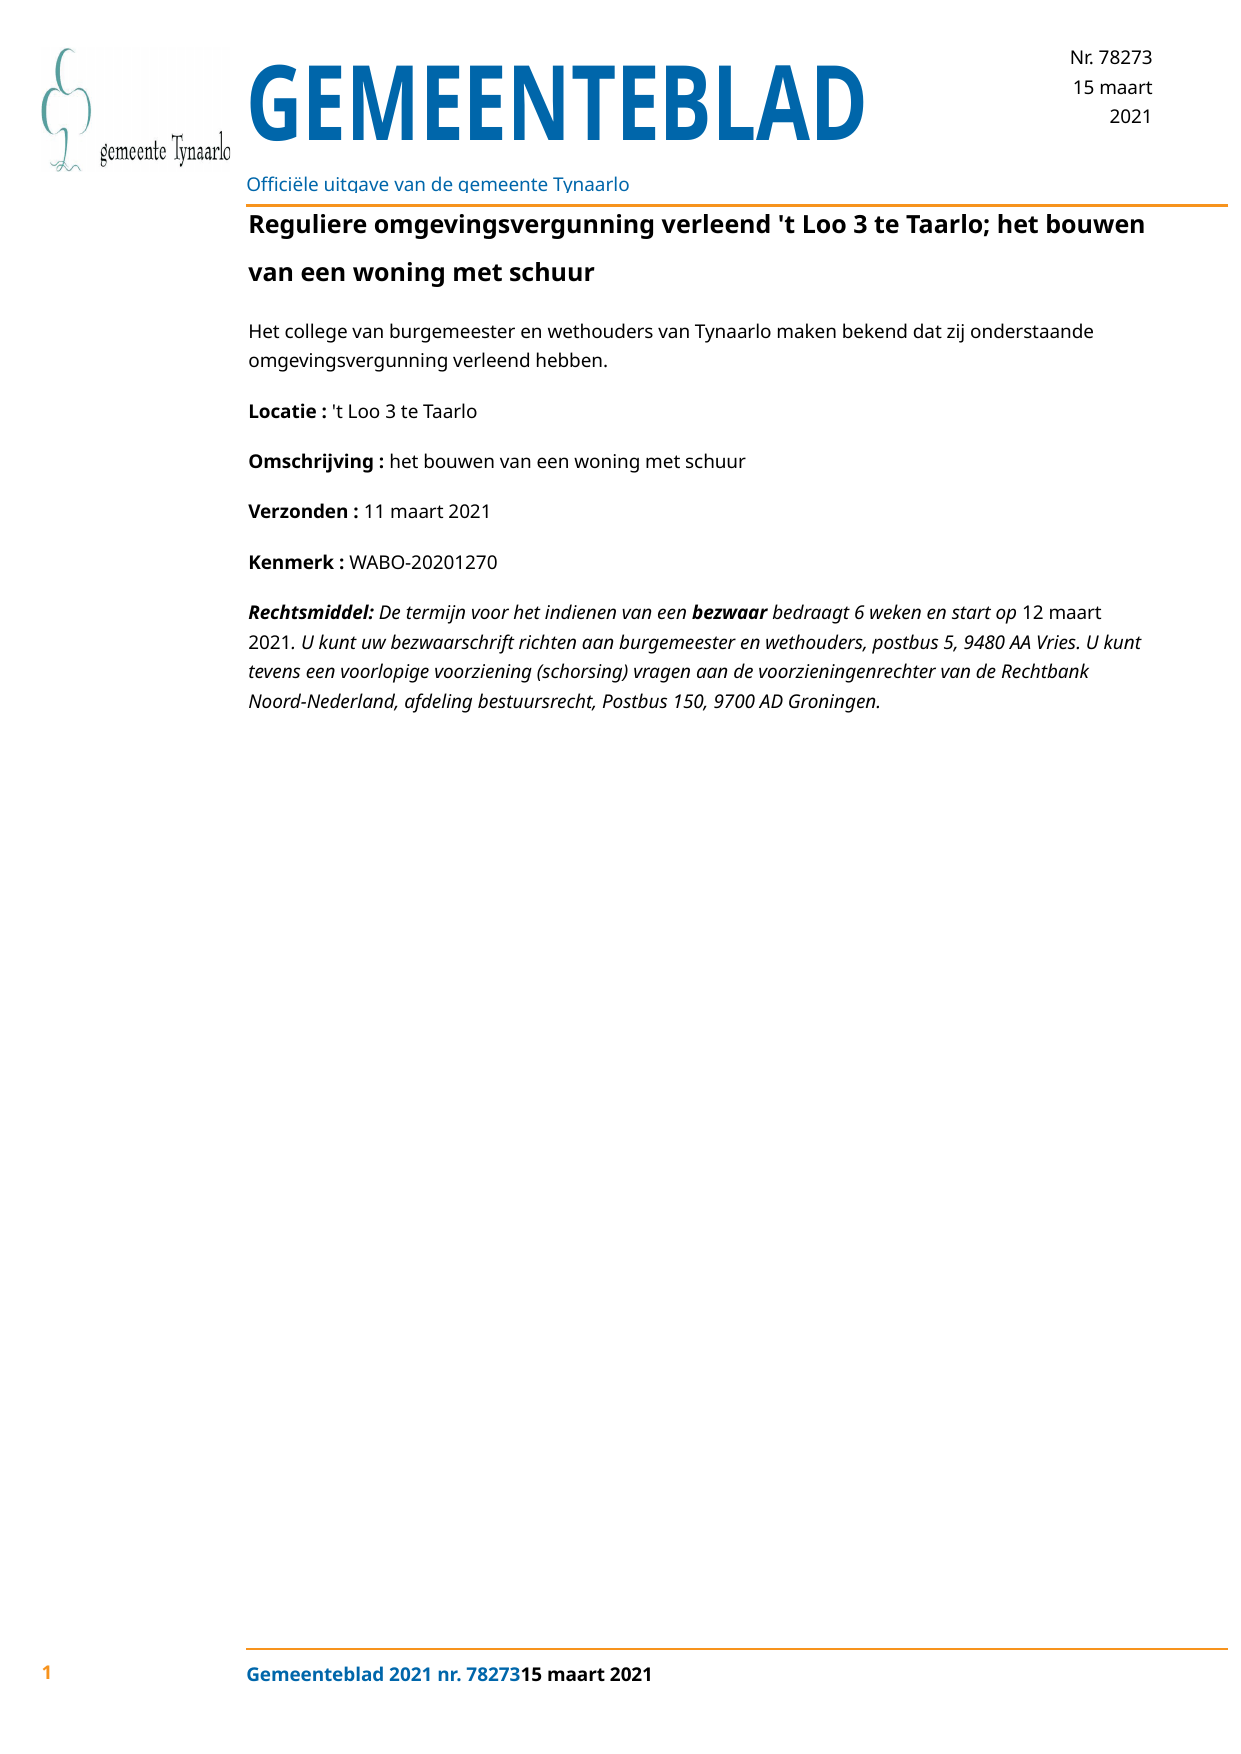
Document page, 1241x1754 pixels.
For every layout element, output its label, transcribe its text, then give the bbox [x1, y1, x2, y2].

text Locatie : 't Loo 3 te Taarlo [248, 398, 1152, 424]
picture [41, 47, 231, 172]
text Reguliere omgevingsvergunning verleend 't Loo 3 te Taarlo; het bouwen van een woning met schuur [248, 207, 1152, 288]
text Rechtsmiddel: De termijn voor het indienen van een bezwaar bedraagt 6 weken en start op 12 maart 2021. U kunt uw bezwaarschrift richten aan burgemeester en wethouders, postbus 5, 9480 AA Vries. U kunt tevens een voorlopige voorziening (schorsing) vragen aan de voorzieningenrechter van de Rechtbank Noord-Nederland, afdeling bestuursrecht, Postbus 150, 9700 AD Groningen. [248, 599, 1152, 714]
text Kenmerk : WABO-20201270 [248, 549, 1152, 575]
text Het college van burgemeester en wethouders van Tynaarlo maken bekend dat zij onderstaande omgevingsvergunning verleend hebben. [248, 318, 1152, 373]
text Omschrijving : het bouwen van een woning met schuur [248, 448, 1152, 474]
text Verzonden : 11 maart 2021 [248, 499, 1152, 524]
